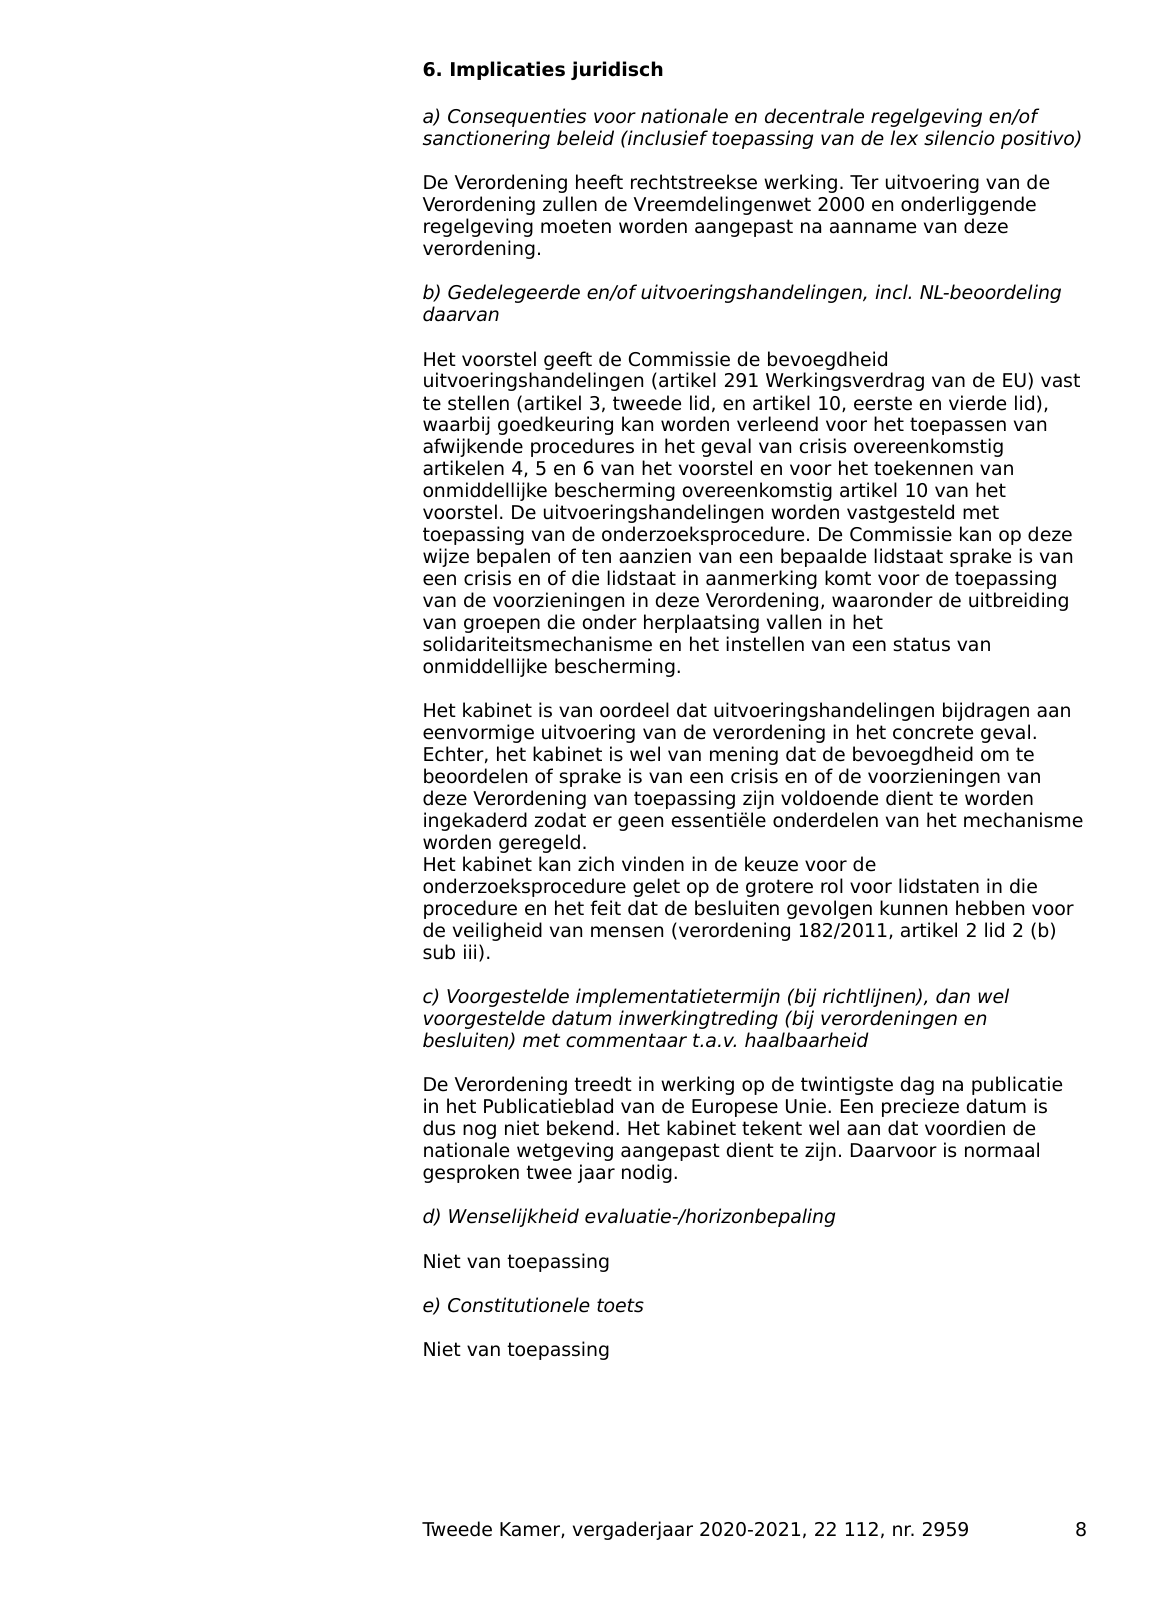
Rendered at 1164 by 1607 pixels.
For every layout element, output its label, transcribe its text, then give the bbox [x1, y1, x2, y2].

subtitle a) Consequenties voor nationale en decentrale regelgeving en/of sanctionering beleid (inclusief toepassing van de lex silencio positivo) [422, 106, 1087, 150]
subtitle e) Constitutionele toets [422, 1295, 1087, 1317]
subtitle c) Voorgestelde implementatietermijn (bij richtlijnen), dan wel voorgestelde datum inwerkingtreding (bij verordeningen en besluiten) met commentaar t.a.v. haalbaarheid [422, 986, 1087, 1052]
text Het kabinet is van oordeel dat uitvoeringshandelingen bijdragen aan eenvormige uitvoering van de verordening in het concrete geval. Echter, het kabinet is wel van mening dat de bevoegdheid om te beoordelen of sprake is van een crisis en of de voorzieningen van deze Verordening van toepassing zijn voldoende dient te worden ingekaderd zodat er geen essentiële onderdelen van het mechanisme worden geregeld. [422, 700, 1087, 854]
text De Verordening treedt in werking op de twintigste dag na publicatie in het Publicatieblad van de Europese Unie. Een precieze datum is dus nog niet bekend. Het kabinet tekent wel aan dat voordien de nationale wetgeving aangepast dient te zijn. Daarvoor is normaal gesproken twee jaar nodig. [422, 1074, 1087, 1184]
subtitle d) Wenselijkheid evaluatie-/horizonbepaling [422, 1206, 1087, 1228]
subtitle 6. Implicaties juridisch [422, 59, 1087, 81]
subtitle b) Gedelegeerde en/of uitvoeringshandelingen, incl. NL-beoordeling daarvan [422, 282, 1087, 326]
text Het kabinet kan zich vinden in de keuze voor de onderzoeksprocedure gelet op de grotere rol voor lidstaten in die procedure en het feit dat de besluiten gevolgen kunnen hebben voor de veiligheid van mensen (verordening 182/2011, artikel 2 lid 2 (b) sub iii). [422, 854, 1087, 964]
text Niet van toepassing [422, 1339, 1087, 1361]
text Het voorstel geeft de Commissie de bevoegdheid uitvoeringshandelingen (artikel 291 Werkingsverdrag van de EU) vast te stellen (artikel 3, tweede lid, en artikel 10, eerste en vierde lid), waarbij goedkeuring kan worden verleend voor het toepassen van afwijkende procedures in het geval van crisis overeenkomstig artikelen 4, 5 en 6 van het voorstel en voor het toekennen van onmiddellijke bescherming overeenkomstig artikel 10 van het voorstel. De uitvoeringshandelingen worden vastgesteld met toepassing van de onderzoeksprocedure. De Commissie kan op deze wijze bepalen of ten aanzien van een bepaalde lidstaat sprake is van een crisis en of die lidstaat in aanmerking komt voor de toepassing van de voorzieningen in deze Verordening, waaronder de uitbreiding van groepen die onder herplaatsing vallen in het solidariteitsmechanisme en het instellen van een status van onmiddellijke bescherming. [422, 348, 1087, 678]
text De Verordening heeft rechtstreekse werking. Ter uitvoering van de Verordening zullen de Vreemdelingenwet 2000 en onderliggende regelgeving moeten worden aangepast na aanname van deze verordening. [422, 172, 1087, 260]
text Niet van toepassing [422, 1251, 1087, 1273]
